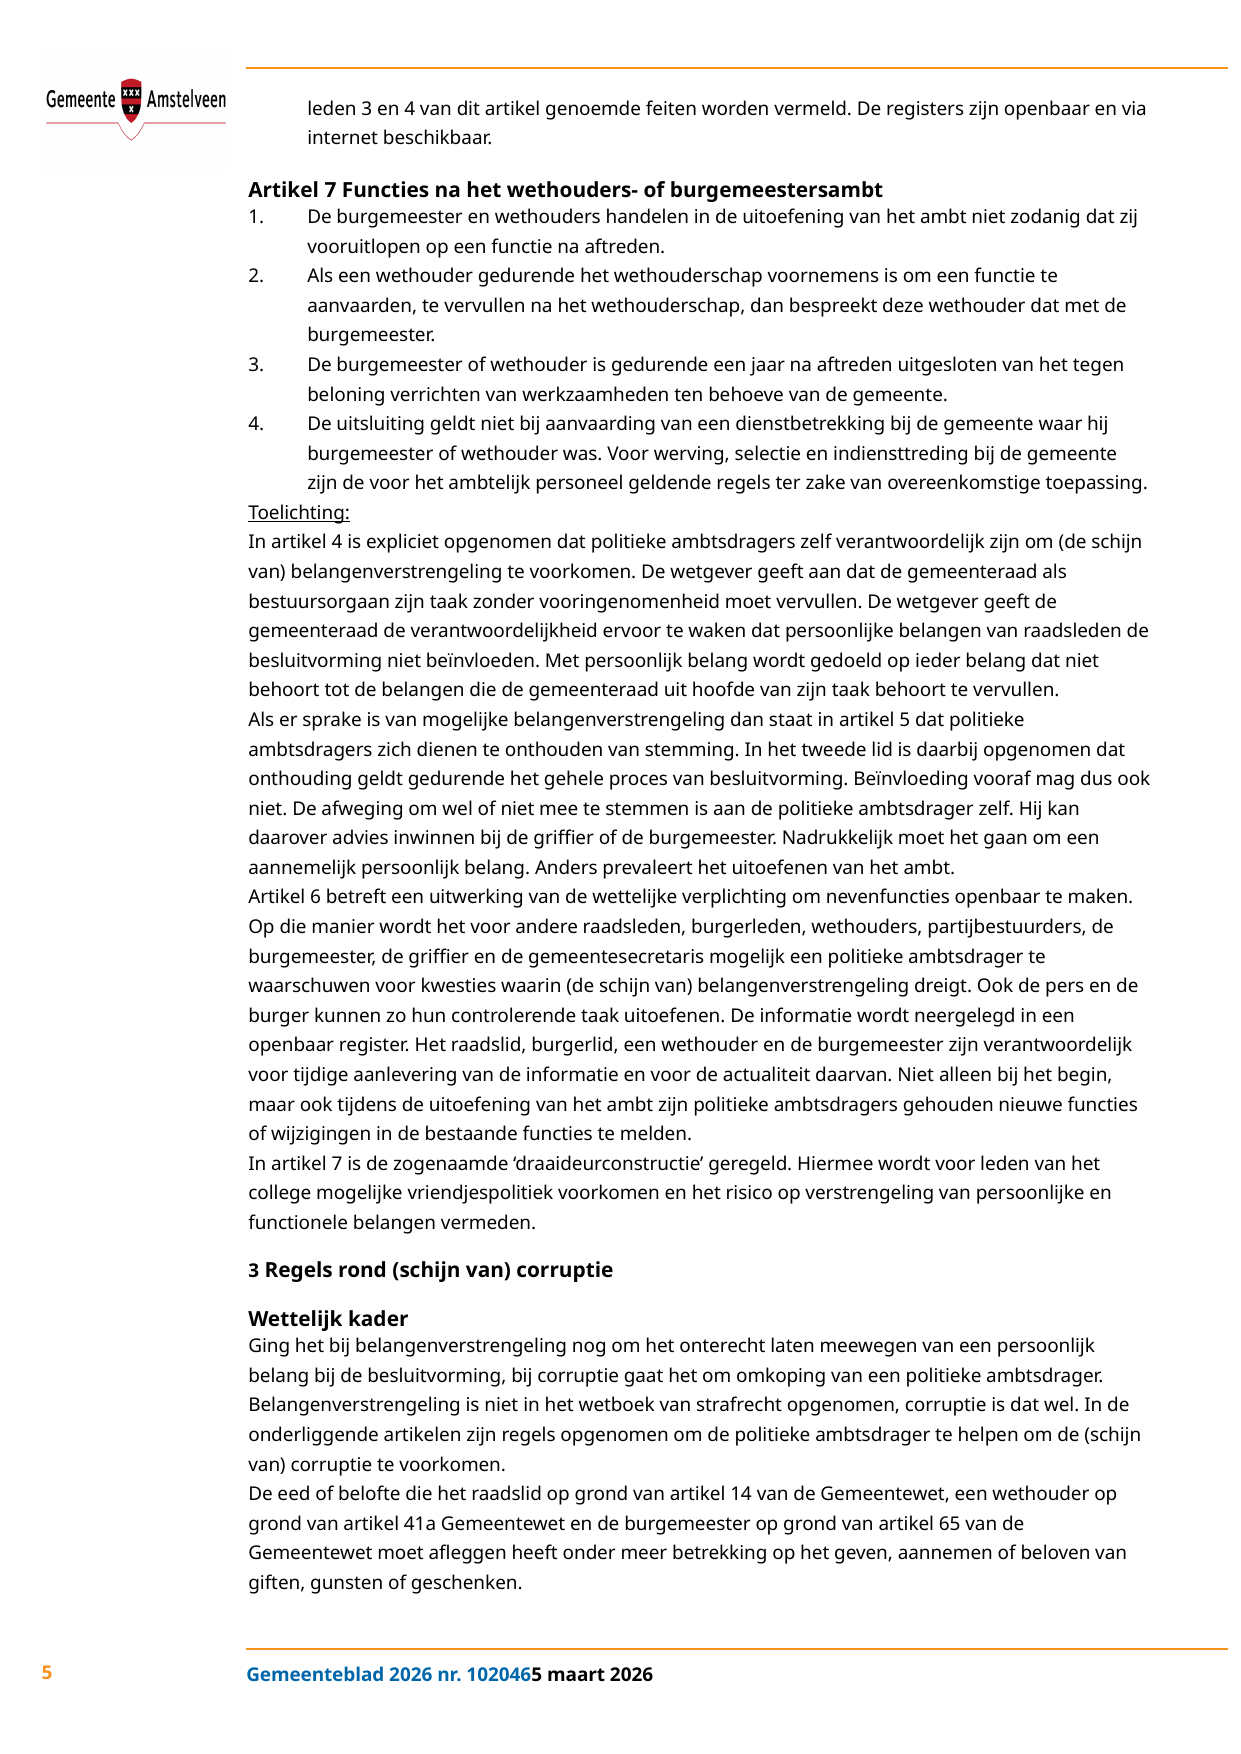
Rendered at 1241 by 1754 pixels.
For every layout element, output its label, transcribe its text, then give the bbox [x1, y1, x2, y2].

list De burgemeester en wethouders handelen in de uitoefening van het ambt niet zodanig dat zij vooruitlopen op een functie na aftreden. [248, 203, 1152, 258]
text Toelichting: [248, 499, 1152, 525]
text Artikel 7 Functies na het wethouders- of burgemeestersambt [248, 175, 1152, 203]
text In artikel 4 is expliciet opgenomen dat politieke ambtsdragers zelf verantwoordelijk zijn om (de schijn van) belangenverstrengeling te voorkomen. De wetgever geeft aan dat de gemeenteraad als bestuursorgaan zijn taak zonder vooringenomenheid moet vervullen. De wetgever geeft de gemeenteraad de verantwoordelijkheid ervoor te waken dat persoonlijke belangen van raadsleden de besluitvorming niet beïnvloeden. Met persoonlijk belang wordt gedoeld op ieder belang dat niet behoort tot de belangen die de gemeenteraad uit hoofde van zijn taak behoort te vervullen. [248, 529, 1152, 702]
text Ging het bij belangenverstrengeling nog om het onterecht laten meewegen van een persoonlijk belang bij de besluitvorming, bij corruptie gaat het om omkoping van een politieke ambtsdrager. Belangenverstrengeling is niet in het wetboek van strafrecht opgenomen, corruptie is dat wel. In de onderliggende artikelen zijn regels opgenomen om de politieke ambtsdrager te helpen om de (schijn van) corruptie te voorkomen. [248, 1332, 1152, 1476]
picture [41, 47, 231, 172]
list Als een wethouder gedurende het wethouderschap voornemens is om een functie te aanvaarden, te vervullen na het wethouderschap, dan bespreekt deze wethouder dat met de burgemeester. [248, 262, 1152, 347]
text Artikel 6 betreft een uitwerking van de wettelijke verplichting om nevenfuncties openbaar te maken. Op die manier wordt het voor andere raadsleden, burgerleden, wethouders, partijbestuurders, de burgemeester, de griffier en de gemeentesecretaris mogelijk een politieke ambtsdrager te waarschuwen voor kwesties waarin (de schijn van) belangenverstrengeling dreigt. Ook de pers en de burger kunnen zo hun controlerende taak uitoefenen. De informatie wordt neergelegd in een openbaar register. Het raadslid, burgerlid, een wethouder en de burgemeester zijn verantwoordelijk voor tijdige aanlevering van de informatie en voor de actualiteit daarvan. Niet alleen bij het begin, maar ook tijdens de uitoefening van het ambt zijn politieke ambtsdragers gehouden nieuwe functies of wijzigingen in de bestaande functies te melden. [248, 884, 1152, 1146]
text Wettelijk kader [248, 1304, 1152, 1332]
text Als er sprake is van mogelijke belangenverstrengeling dan staat in artikel 5 dat politieke ambtsdragers zich dienen te onthouden van stemming. In het tweede lid is daarbij opgenomen dat onthouding geldt gedurende het gehele proces van besluitvorming. Beïnvloeding vooraf mag dus ook niet. De afweging om wel of niet mee te stemmen is aan de politieke ambtsdrager zelf. Hij kan daarover advies inwinnen bij de griffier of de burgemeester. Nadrukkelijk moet het gaan om een aannemelijk persoonlijk belang. Anders prevaleert het uitoefenen van het ambt. [248, 706, 1152, 880]
list De burgemeester of wethouder is gedurende een jaar na aftreden uitgesloten van het tegen beloning verrichten van werkzaamheden ten behoeve van de gemeente. [248, 351, 1152, 406]
text In artikel 7 is de zogenaamde ‘draaideurconstructie’ geregeld. Hiermee wordt voor leden van het college mogelijke vriendjespolitiek voorkomen en het risico op verstrengeling van persoonlijke en functionele belangen vermeden. [248, 1150, 1152, 1235]
text 3 Regels rond (schijn van) corruptie [248, 1255, 1152, 1283]
text De eed of belofte die het raadslid op grond van artikel 14 van de Gemeentewet, een wethouder op grond van artikel 41a Gemeentewet en de burgemeester op grond van artikel 65 van de Gemeentewet moet afleggen heeft onder meer betrekking op het geven, aannemen of beloven van giften, gunsten of geschenken. [248, 1480, 1152, 1595]
list leden 3 en 4 van dit artikel genoemde feiten worden vermeld. De registers zijn openbaar en via internet beschikbaar. [248, 95, 1152, 150]
list De uitsluiting geldt niet bij aanvaarding van een dienstbetrekking bij de gemeente waar hij burgemeester of wethouder was. Voor werving, selectie en indiensttreding bij de gemeente zijn de voor het ambtelijk personeel geldende regels ter zake van overeenkomstige toepassing. [248, 410, 1152, 495]
